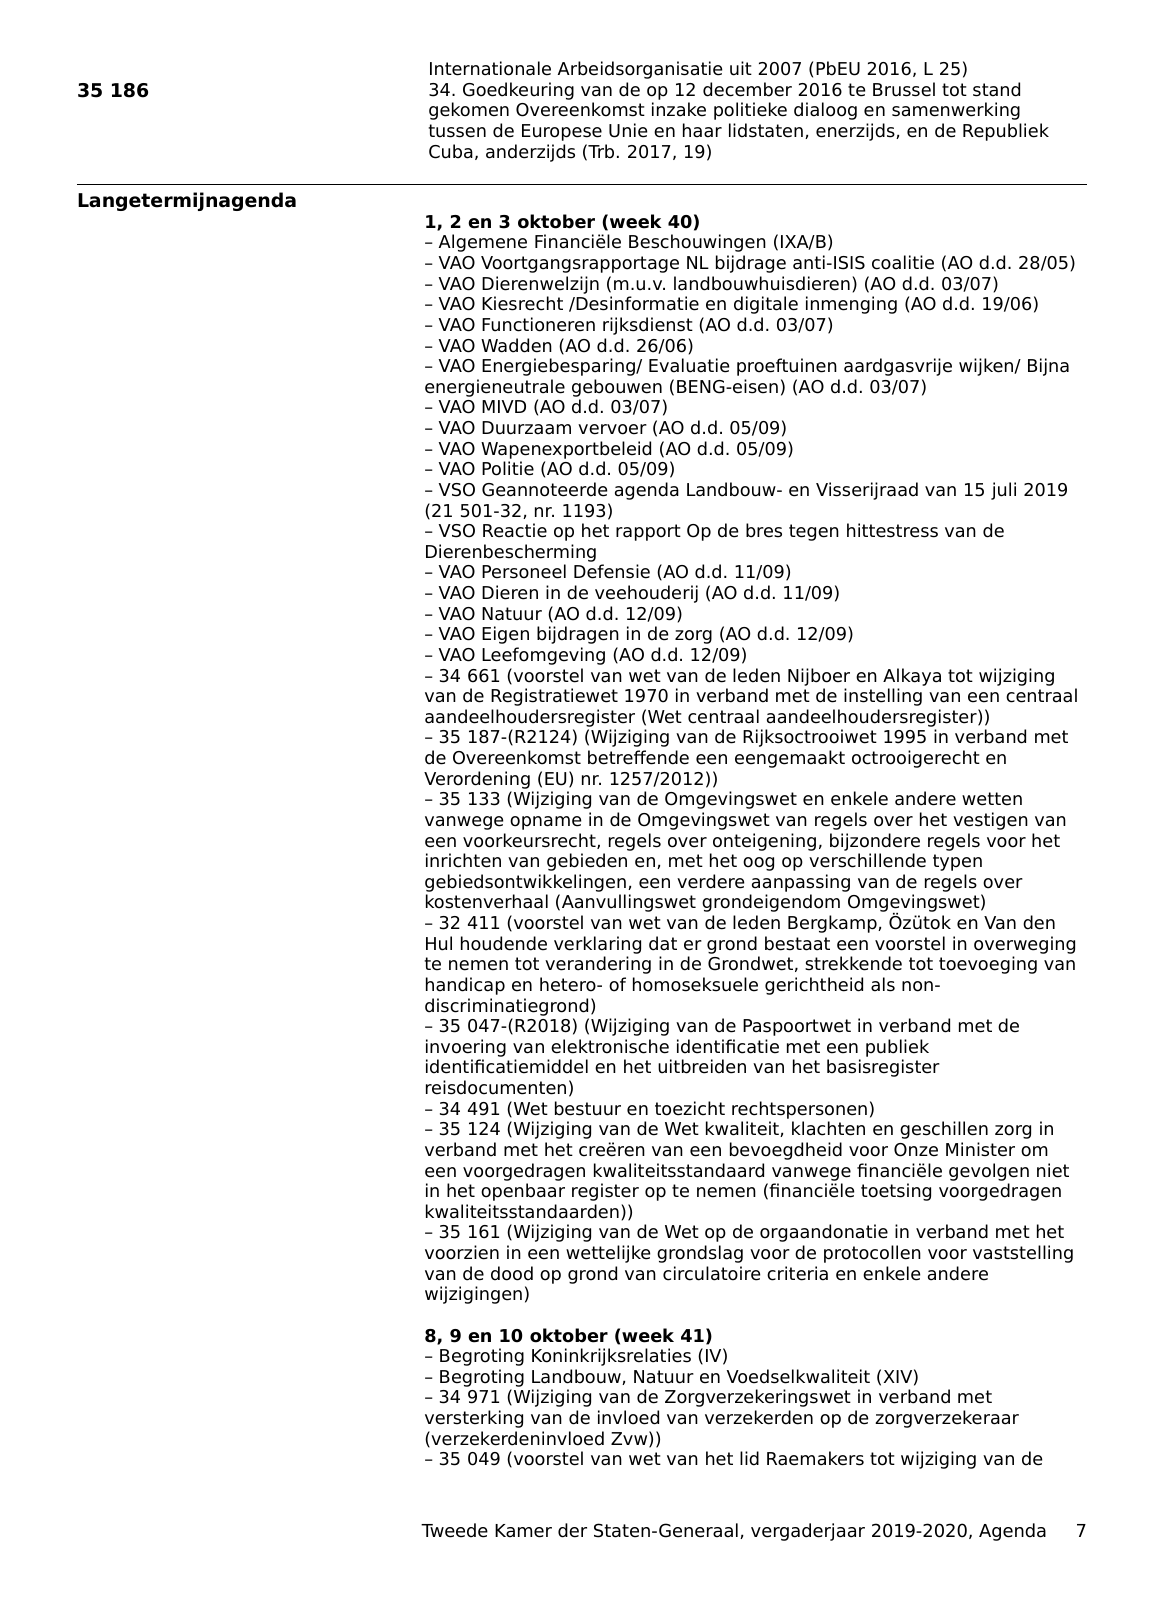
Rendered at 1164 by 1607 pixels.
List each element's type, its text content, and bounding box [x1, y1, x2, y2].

table_header Langetermijnagenda [77, 185, 401, 212]
table_cell – VSO Geannoteerde agenda Landbouw- en Visserijraad van 15 juli 2019 (21 501-32, nr. 1193) [418, 480, 1087, 521]
table_cell [77, 356, 401, 397]
table_cell – 35 047-(R2018) (Wijziging van de Paspoortwet in verband met de invoering van elektronische identificatie met een publiek identificatiemiddel en het uitbreiden van het basisregister reisdocumenten) [418, 1016, 1087, 1099]
table_cell [401, 253, 418, 274]
table_cell [77, 583, 401, 604]
table_cell 35 186 [77, 80, 404, 162]
table_cell [401, 459, 418, 480]
table_cell [401, 666, 418, 727]
table_cell [77, 913, 401, 1016]
table_cell [401, 789, 418, 913]
table_cell [77, 728, 401, 789]
table_cell Internationale Arbeidsorganisatie uit 2007 (PbEU 2016, L 25) [422, 59, 1087, 80]
table_cell [77, 1367, 401, 1387]
table_cell [401, 1388, 418, 1449]
table_cell – VAO Eigen bijdragen in de zorg (AO d.d. 12/09) [418, 624, 1087, 645]
table_cell [401, 439, 418, 459]
table_cell [401, 1449, 418, 1470]
table_cell [401, 728, 418, 789]
table_cell [77, 624, 401, 645]
table_cell [418, 1305, 1087, 1326]
table_cell [77, 480, 401, 521]
table_cell [401, 233, 418, 253]
table_cell 1, 2 en 3 oktober (week 40) [418, 212, 1087, 232]
table_cell [77, 315, 401, 336]
table_cell [77, 1016, 401, 1099]
table_cell [405, 59, 422, 80]
table_cell – VAO Functioneren rijksdienst (AO d.d. 03/07) [418, 315, 1087, 336]
table_cell – VAO Personeel Defensie (AO d.d. 11/09) [418, 563, 1087, 583]
table_cell [77, 1326, 401, 1346]
table_cell [401, 398, 418, 418]
table_cell [401, 418, 418, 439]
table_cell [401, 521, 418, 562]
table_cell – VAO Voortgangsrapportage NL bijdrage anti-ISIS coalitie (AO d.d. 28/05) [418, 253, 1087, 274]
table_cell – VAO Wadden (AO d.d. 26/06) [418, 336, 1087, 356]
table_cell [77, 253, 401, 274]
table_cell – VAO MIVD (AO d.d. 03/07) [418, 398, 1087, 418]
table_cell [77, 789, 401, 913]
table_cell 34. Goedkeuring van de op 12 december 2016 te Brussel tot stand gekomen Overeenkomst inzake politieke dialoog en samenwerking tussen de Europese Unie en haar lidstaten, enerzijds, en de Republiek Cuba, anderzijds (Trb. 2017, 19) [422, 80, 1087, 162]
table_cell [77, 521, 401, 562]
table_cell [77, 233, 401, 253]
table_cell [77, 666, 401, 727]
table_cell [77, 336, 401, 356]
table_cell [401, 1099, 418, 1119]
table_cell [77, 439, 401, 459]
table_cell [77, 563, 401, 583]
table_cell – VAO Wapenexportbeleid (AO d.d. 05/09) [418, 439, 1087, 459]
table_cell [77, 1099, 401, 1119]
table_cell [401, 1119, 418, 1222]
table_cell – 35 161 (Wijziging van de Wet op de orgaandonatie in verband met het voorzien in een wettelijke grondslag voor de protocollen voor vaststelling van de dood op grond van circulatoire criteria en enkele andere wijzigingen) [418, 1223, 1087, 1305]
table_cell [77, 604, 401, 624]
table_cell [401, 1016, 418, 1099]
table_cell [401, 563, 418, 583]
table_cell [401, 604, 418, 624]
table_cell [401, 480, 418, 521]
table_cell – VAO Leefomgeving (AO d.d. 12/09) [418, 645, 1087, 666]
table_cell – 34 491 (Wet bestuur en toezicht rechtspersonen) [418, 1099, 1087, 1119]
table_cell [77, 274, 401, 294]
table_cell [77, 1449, 401, 1470]
table_cell [401, 274, 418, 294]
table_cell – VAO Natuur (AO d.d. 12/09) [418, 604, 1087, 624]
table_cell [77, 645, 401, 666]
table_cell [401, 1223, 418, 1305]
table_cell [401, 1367, 418, 1387]
table_cell – VAO Dieren in de veehouderij (AO d.d. 11/09) [418, 583, 1087, 604]
table_cell [401, 336, 418, 356]
table_cell [401, 645, 418, 666]
table_cell [77, 1119, 401, 1222]
table_cell – Begroting Landbouw, Natuur en Voedselkwaliteit (XIV) [418, 1367, 1087, 1387]
table_cell [401, 1305, 418, 1326]
table_cell – Algemene Financiële Beschouwingen (IXA/B) [418, 233, 1087, 253]
table_cell – 35 049 (voorstel van wet van het lid Raemakers tot wijziging van de [418, 1449, 1087, 1470]
table_cell [401, 212, 418, 232]
table_cell [401, 1326, 418, 1346]
table_cell [77, 294, 401, 315]
table_cell – 35 133 (Wijziging van de Omgevingswet en enkele andere wetten vanwege opname in de Omgevingswet van regels over het vestigen van een voorkeursrecht, regels over onteigening, bijzondere regels voor het inrichten van gebieden en, met het oog op verschillende typen gebiedsontwikkelingen, een verdere aanpassing van de regels over kostenverhaal (Aanvullingswet grondeigendom Omgevingswet) [418, 789, 1087, 913]
table_cell [401, 1346, 418, 1367]
table_cell [401, 913, 418, 1016]
table_cell [77, 59, 404, 80]
table_cell [77, 1388, 401, 1449]
table_cell – VAO Politie (AO d.d. 05/09) [418, 459, 1087, 480]
table_header [401, 185, 418, 212]
table_cell – VAO Kiesrecht /Desinformatie en digitale inmenging (AO d.d. 19/06) [418, 294, 1087, 315]
table_cell – VAO Energiebesparing/ Evaluatie proeftuinen aardgasvrije wijken/ Bijna energieneutrale gebouwen (BENG-eisen) (AO d.d. 03/07) [418, 356, 1087, 397]
table_cell – 34 661 (voorstel van wet van de leden Nijboer en Alkaya tot wijziging van de Registratiewet 1970 in verband met de instelling van een centraal aandeelhoudersregister (Wet centraal aandeelhoudersregister)) [418, 666, 1087, 727]
table_cell – VAO Dierenwelzijn (m.u.v. landbouwhuisdieren) (AO d.d. 03/07) [418, 274, 1087, 294]
table_cell [77, 398, 401, 418]
table_cell [77, 1305, 401, 1326]
table_cell [405, 80, 422, 162]
table_cell [401, 315, 418, 336]
table_cell – 35 187-(R2124) (Wijziging van de Rijksoctrooiwet 1995 in verband met de Overeenkomst betreffende een eengemaakt octrooigerecht en Verordening (EU) nr. 1257/2012)) [418, 728, 1087, 789]
table_cell [401, 294, 418, 315]
table_cell – 35 124 (Wijziging van de Wet kwaliteit, klachten en geschillen zorg in verband met het creëren van een bevoegdheid voor Onze Minister om een voorgedragen kwaliteitsstandaard vanwege financiële gevolgen niet in het openbaar register op te nemen (financiële toetsing voorgedragen kwaliteitsstandaarden)) [418, 1119, 1087, 1222]
table_cell 8, 9 en 10 oktober (week 41) [418, 1326, 1087, 1346]
table_cell [77, 459, 401, 480]
table_cell [401, 624, 418, 645]
table_cell [401, 356, 418, 397]
table_cell – VAO Duurzaam vervoer (AO d.d. 05/09) [418, 418, 1087, 439]
table_cell [77, 212, 401, 232]
table_header [418, 185, 1087, 212]
table_cell [77, 418, 401, 439]
table_cell – Begroting Koninkrijksrelaties (IV) [418, 1346, 1087, 1367]
table_cell [77, 1346, 401, 1367]
table_cell – 32 411 (voorstel van wet van de leden Bergkamp, Özütok en Van den Hul houdende verklaring dat er grond bestaat een voorstel in overweging te nemen tot verandering in de Grondwet, strekkende tot toevoeging van handicap en hetero- of homoseksuele gerichtheid als non-discriminatiegrond) [418, 913, 1087, 1016]
table_cell [77, 1223, 401, 1305]
table_cell – VSO Reactie op het rapport Op de bres tegen hittestress van de Dierenbescherming [418, 521, 1087, 562]
table_cell [401, 583, 418, 604]
table_cell – 34 971 (Wijziging van de Zorgverzekeringswet in verband met versterking van de invloed van verzekerden op de zorgverzekeraar (verzekerdeninvloed Zvw)) [418, 1388, 1087, 1449]
